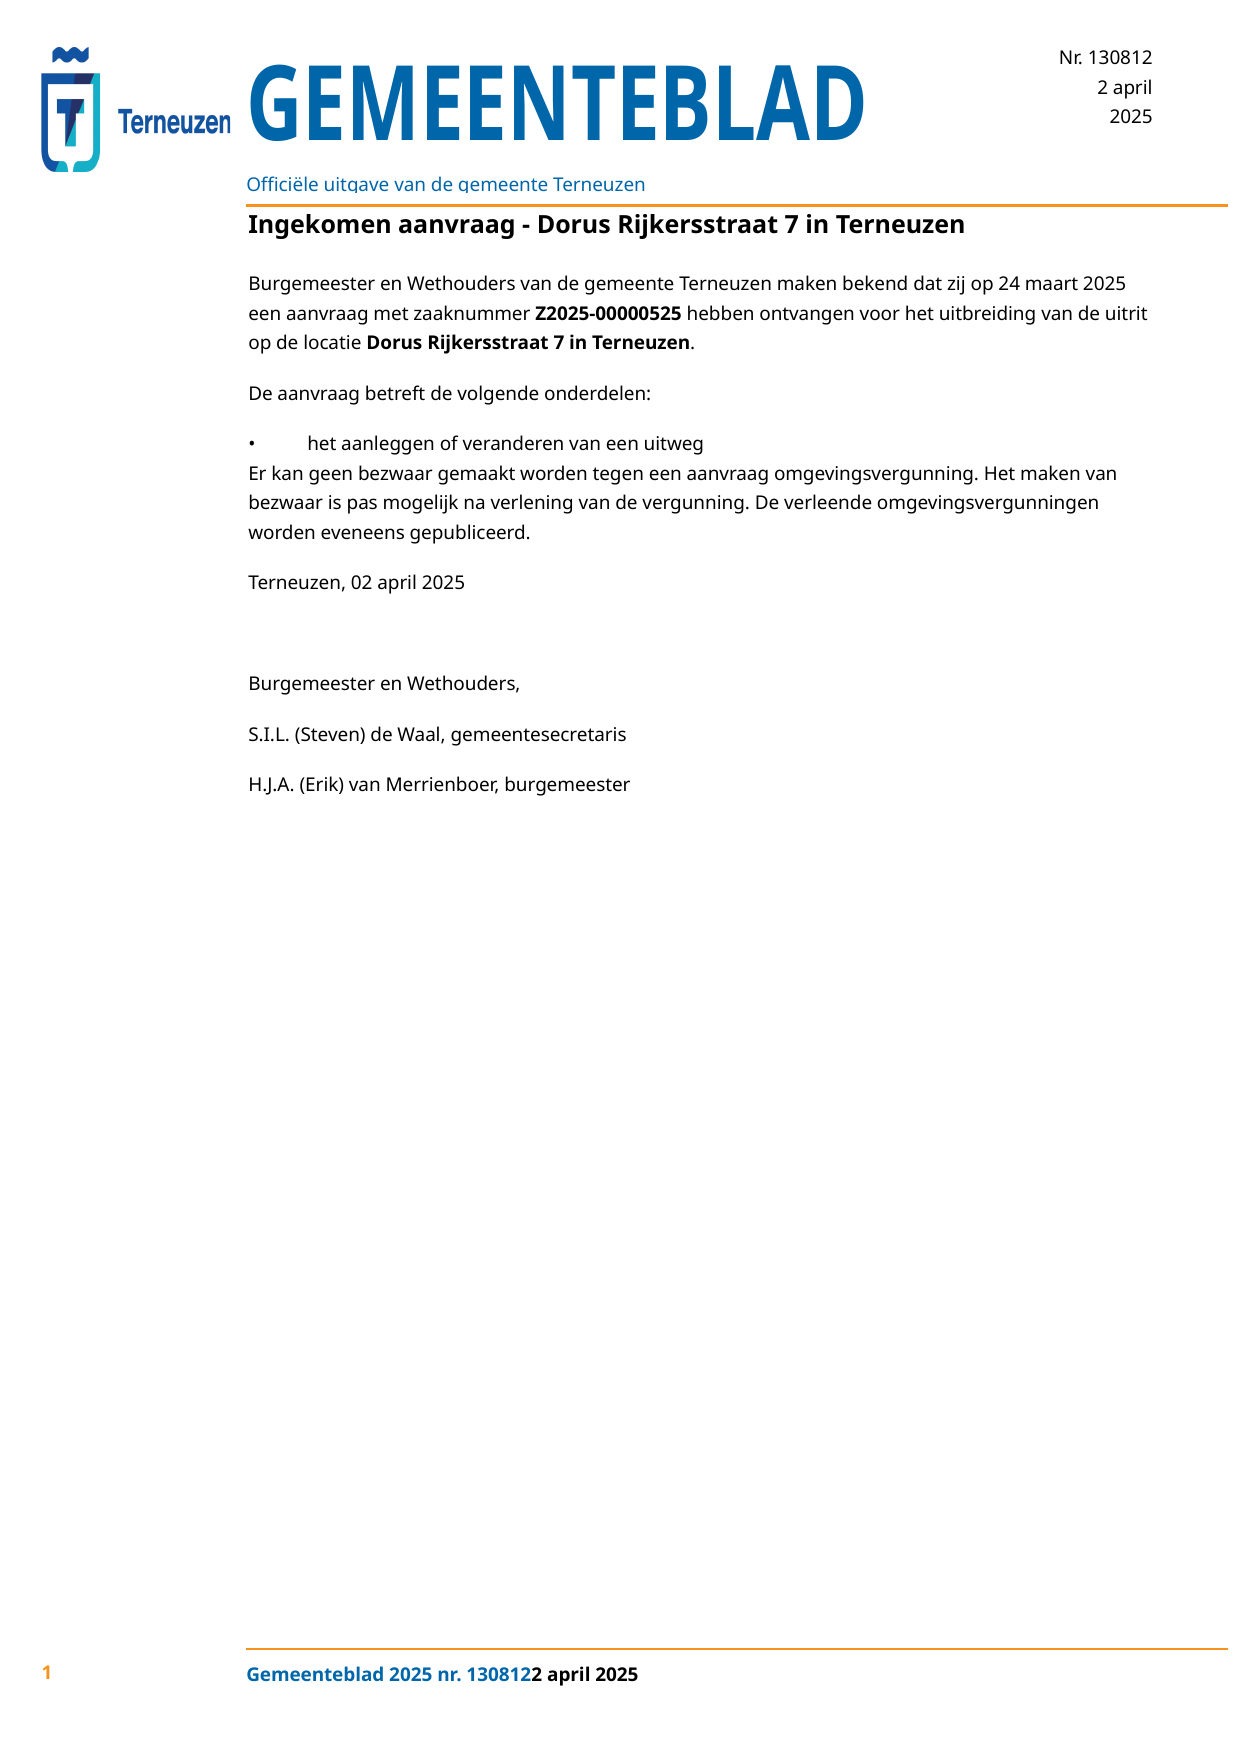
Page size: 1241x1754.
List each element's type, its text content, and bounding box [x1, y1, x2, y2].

list het aanleggen of veranderen van een uitweg [248, 430, 1152, 456]
text Burgemeester en Wethouders van de gemeente Terneuzen maken bekend dat zij op 24 maart 2025 een aanvraag met zaaknummer Z2025-00000525 hebben ontvangen voor het uitbreiding van de uitrit op de locatie Dorus Rijkersstraat 7 in Terneuzen. [248, 270, 1152, 355]
text Terneuzen, 02 april 2025 [248, 569, 1152, 595]
picture [41, 47, 231, 172]
text Er kan geen bezwaar gemaakt worden tegen een aanvraag omgevingsvergunning. Het maken van bezwaar is pas mogelijk na verlening van de vergunning. De verleende omgevingsvergunningen worden eveneens gepubliceerd. [248, 460, 1152, 545]
text S.I.L. (Steven) de Waal, gemeentesecretaris [248, 721, 1152, 746]
text De aanvraag betreft de volgende onderdelen: [248, 380, 1152, 406]
text Ingekomen aanvraag - Dorus Rijkersstraat 7 in Terneuzen [248, 207, 1152, 241]
text H.J.A. (Erik) van Merrienboer, burgemeester [248, 771, 1152, 797]
text Burgemeester en Wethouders, [248, 670, 1152, 696]
